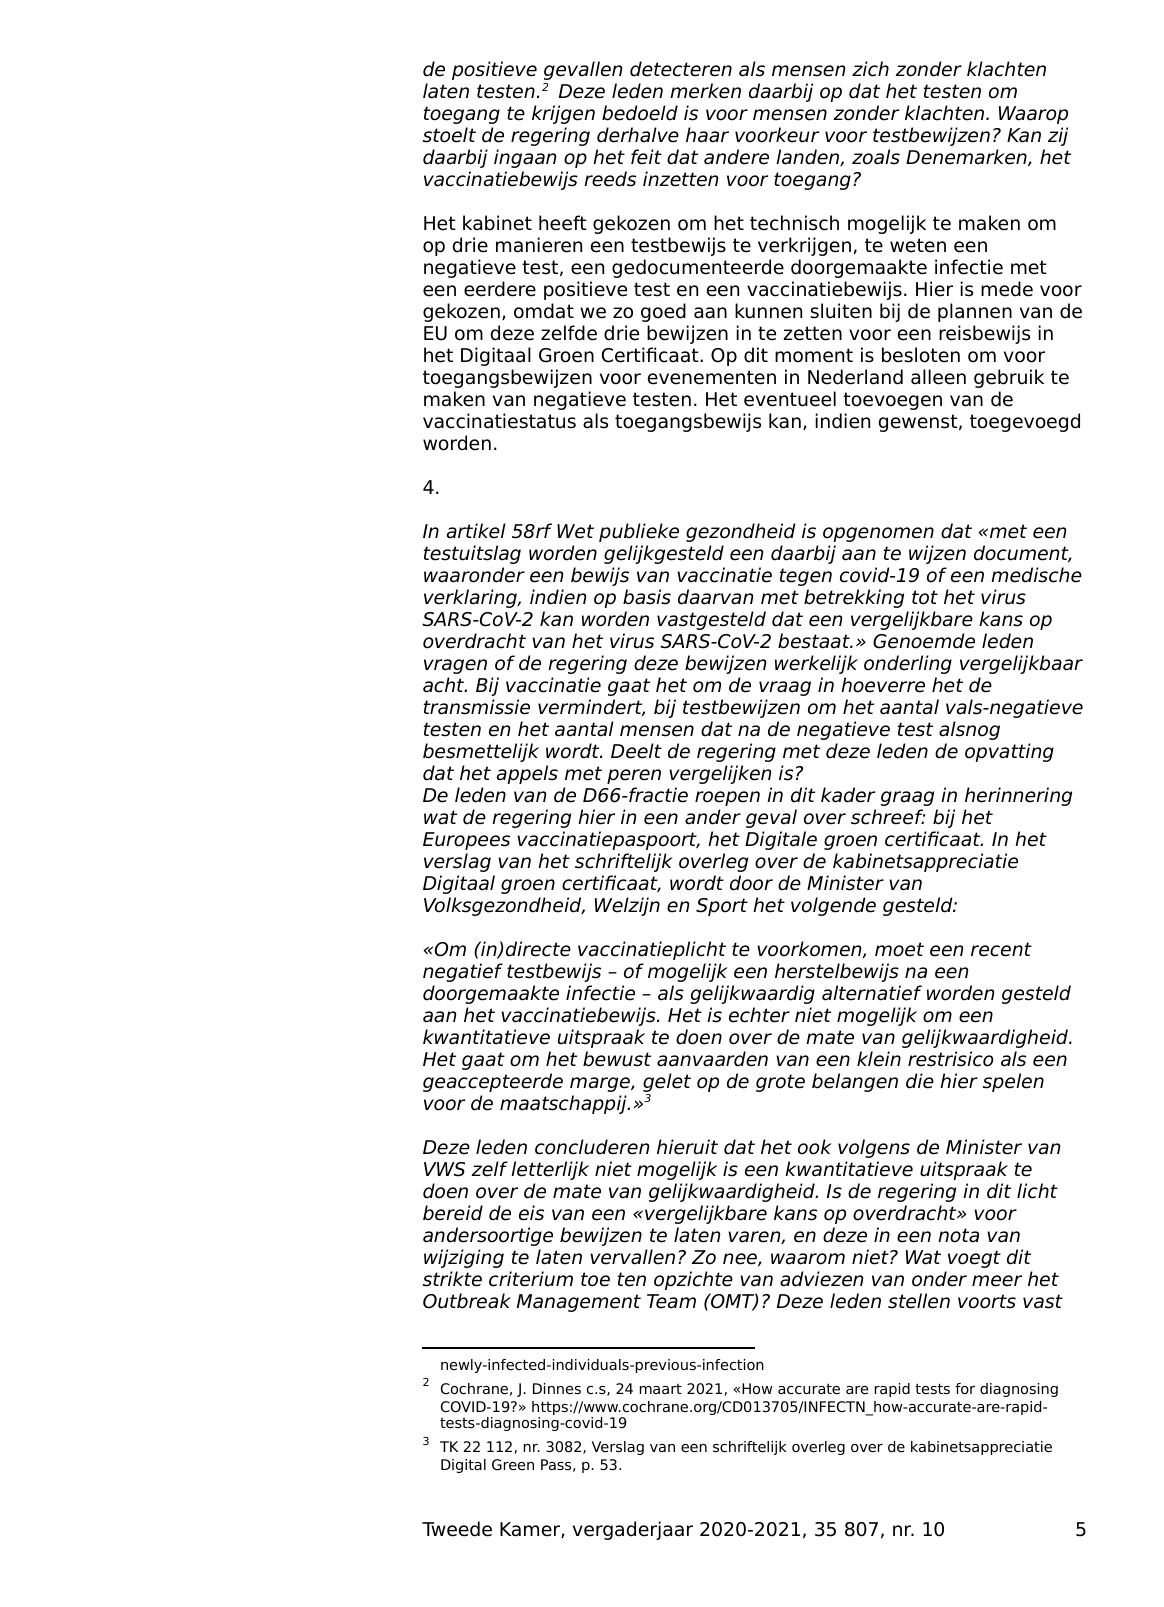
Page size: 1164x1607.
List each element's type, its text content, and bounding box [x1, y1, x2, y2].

text Deze leden concluderen hieruit dat het ook volgens de Minister van VWS zelf letterlijk niet mogelijk is een kwantitatieve uitspraak te doen over de mate van gelijkwaardigheid. Is de regering in dit licht bereid de eis van een «vergelijkbare kans op overdracht» voor andersoortige bewijzen te laten varen, en deze in een nota van wijziging te laten vervallen? Zo nee, waarom niet? Wat voegt dit strikte criterium toe ten opzichte van adviezen van onder meer het Outbreak Management Team (OMT)? Deze leden stellen voorts vast [422, 1137, 1087, 1313]
text 4. [422, 477, 1087, 499]
text In artikel 58rf Wet publieke gezondheid is opgenomen dat «met een testuitslag worden gelijkgesteld een daarbij aan te wijzen document, waaronder een bewijs van vaccinatie tegen covid-19 of een medische verklaring, indien op basis daarvan met betrekking tot het virus SARS-CoV-2 kan worden vastgesteld dat een vergelijkbare kans op overdracht van het virus SARS-CoV-2 bestaat.» Genoemde leden vragen of de regering deze bewijzen werkelijk onderling vergelijkbaar acht. Bij vaccinatie gaat het om de vraag in hoeverre het de transmissie vermindert, bij testbewijzen om het aantal vals-negatieve testen en het aantal mensen dat na de negatieve test alsnog besmettelijk wordt. Deelt de regering met deze leden de opvatting dat het appels met peren vergelijken is? [422, 521, 1087, 785]
text newly-infected-individuals-previous-infection [422, 1357, 1087, 1374]
text Cochrane, J. Dinnes c.s, 24 maart 2021, «How accurate are rapid tests for diagnosing COVID-19?» https://www.cochrane.org/CD013705/INFECTN_how-accurate-are-rapid-tests-diagnosing-covid-19 [422, 1377, 1087, 1432]
text de positieve gevallen detecteren als mensen zich zonder klachten laten testen. Deze leden merken daarbij op dat het testen om toegang te krijgen bedoeld is voor mensen zonder klachten. Waarop stoelt de regering derhalve haar voorkeur voor testbewijzen? Kan zij daarbij ingaan op het feit dat andere landen, zoals Denemarken, het vaccinatiebewijs reeds inzetten voor toegang? [422, 59, 1087, 191]
text «Om (in)directe vaccinatieplicht te voorkomen, moet een recent negatief testbewijs – of mogelijk een herstelbewijs na een doorgemaakte infectie – als gelijkwaardig alternatief worden gesteld aan het vaccinatiebewijs. Het is echter niet mogelijk om een kwantitatieve uitspraak te doen over de mate van gelijkwaardigheid. Het gaat om het bewust aanvaarden van een klein restrisico als een geaccepteerde marge, gelet op de grote belangen die hier spelen voor de maatschappij.» [422, 939, 1087, 1115]
text TK 22 112, nr. 3082, Verslag van een schriftelijk overleg over de kabinetsappreciatie Digital Green Pass, p. 53. [422, 1435, 1087, 1474]
text Het kabinet heeft gekozen om het technisch mogelijk te maken om op drie manieren een testbewijs te verkrijgen, te weten een negatieve test, een gedocumenteerde doorgemaakte infectie met een eerdere positieve test en een vaccinatiebewijs. Hier is mede voor gekozen, omdat we zo goed aan kunnen sluiten bij de plannen van de EU om deze zelfde drie bewijzen in te zetten voor een reisbewijs in het Digitaal Groen Certificaat. Op dit moment is besloten om voor toegangsbewijzen voor evenementen in Nederland alleen gebruik te maken van negatieve testen. Het eventueel toevoegen van de vaccinatiestatus als toegangsbewijs kan, indien gewenst, toegevoegd worden. [422, 213, 1087, 455]
text De leden van de D66-fractie roepen in dit kader graag in herinnering wat de regering hier in een ander geval over schreef: bij het Europees vaccinatiepaspoort, het Digitale groen certificaat. In het verslag van het schriftelijk overleg over de kabinetsappreciatie Digitaal groen certificaat, wordt door de Minister van Volksgezondheid, Welzijn en Sport het volgende gesteld: [422, 785, 1087, 917]
